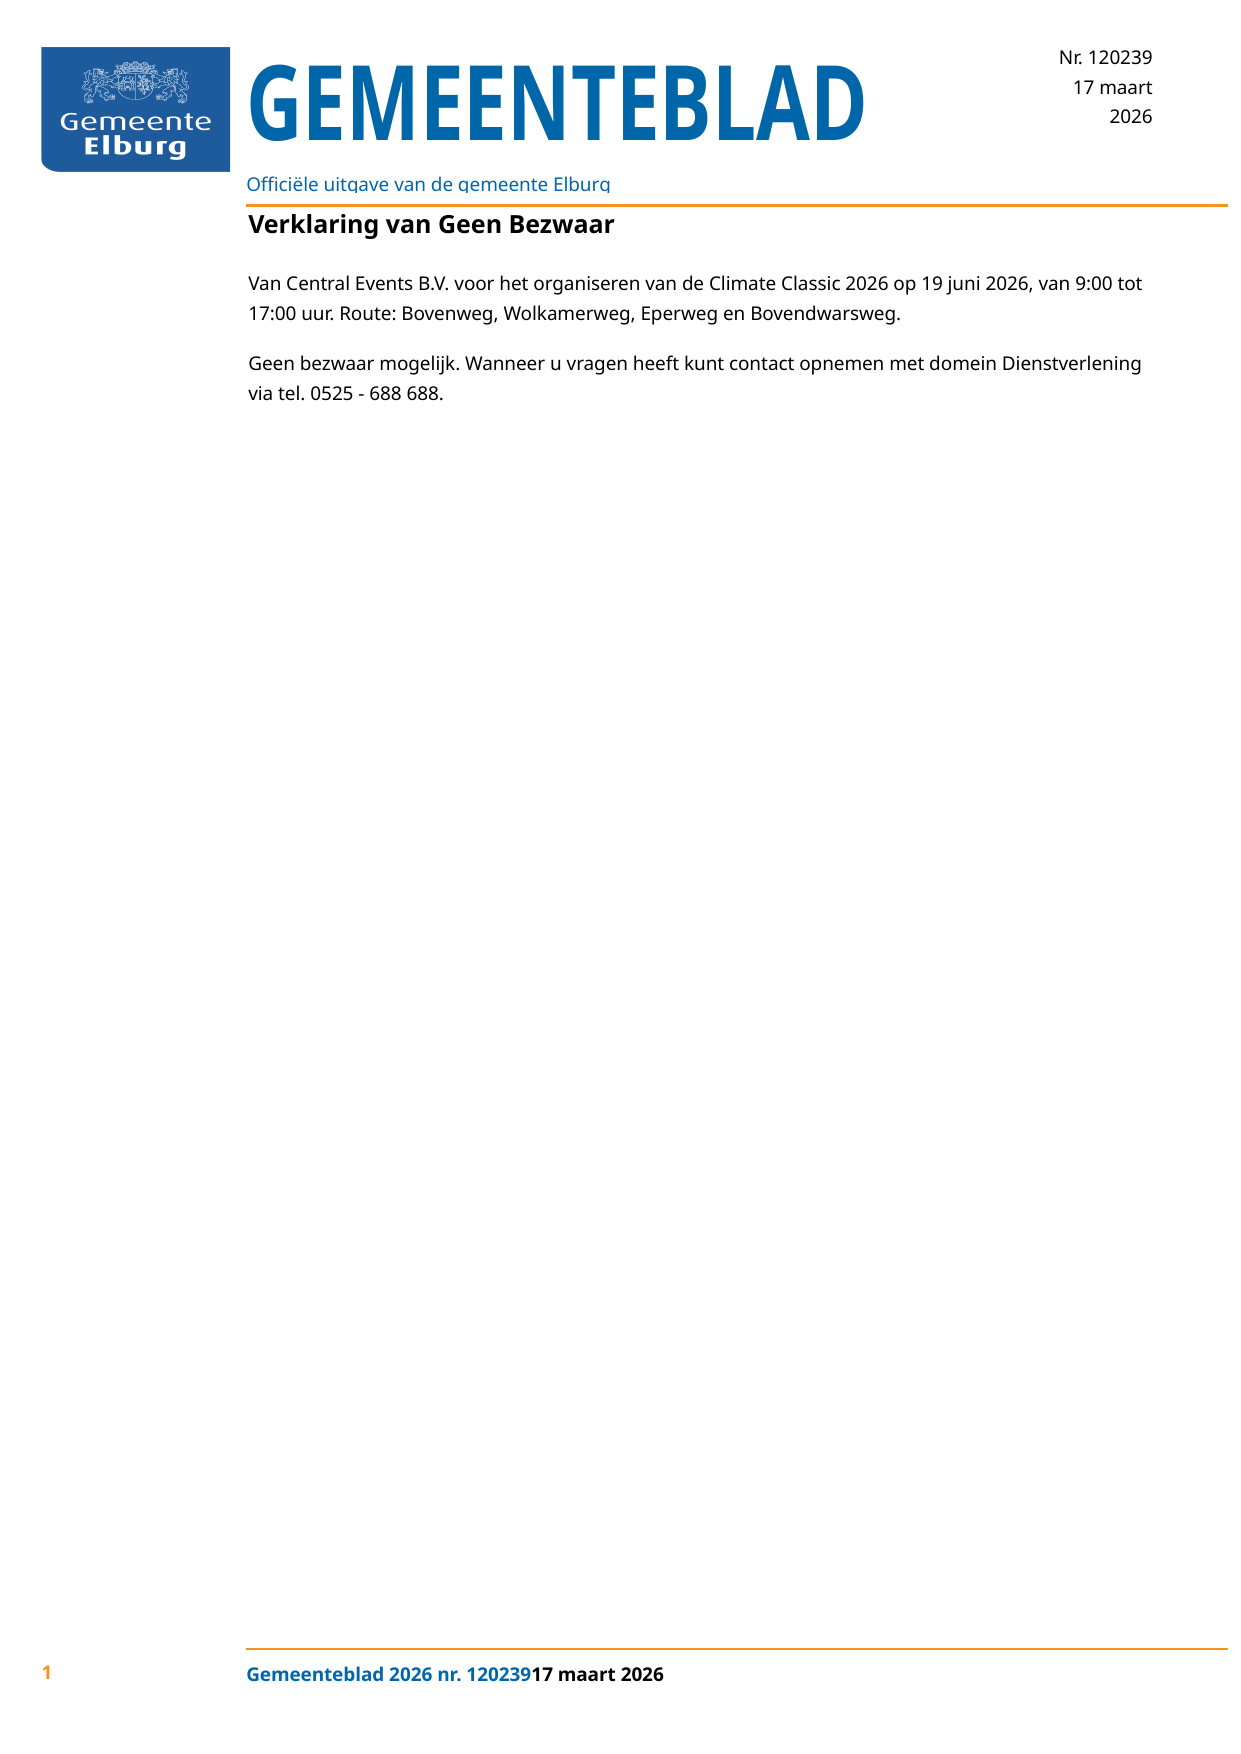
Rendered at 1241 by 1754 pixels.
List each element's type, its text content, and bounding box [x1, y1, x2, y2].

picture [41, 47, 231, 172]
text Van Central Events B.V. voor het organiseren van de Climate Classic 2026 op 19 juni 2026, van 9:00 tot 17:00 uur. Route: Bovenweg, Wolkamerweg, Eperweg en Bovendwarsweg. [248, 270, 1152, 326]
text Geen bezwaar mogelijk. Wanneer u vragen heeft kunt contact opnemen met domein Dienstverlening via tel. 0525 - 688 688. [248, 350, 1152, 406]
text Verklaring van Geen Bezwaar [248, 207, 1152, 241]
